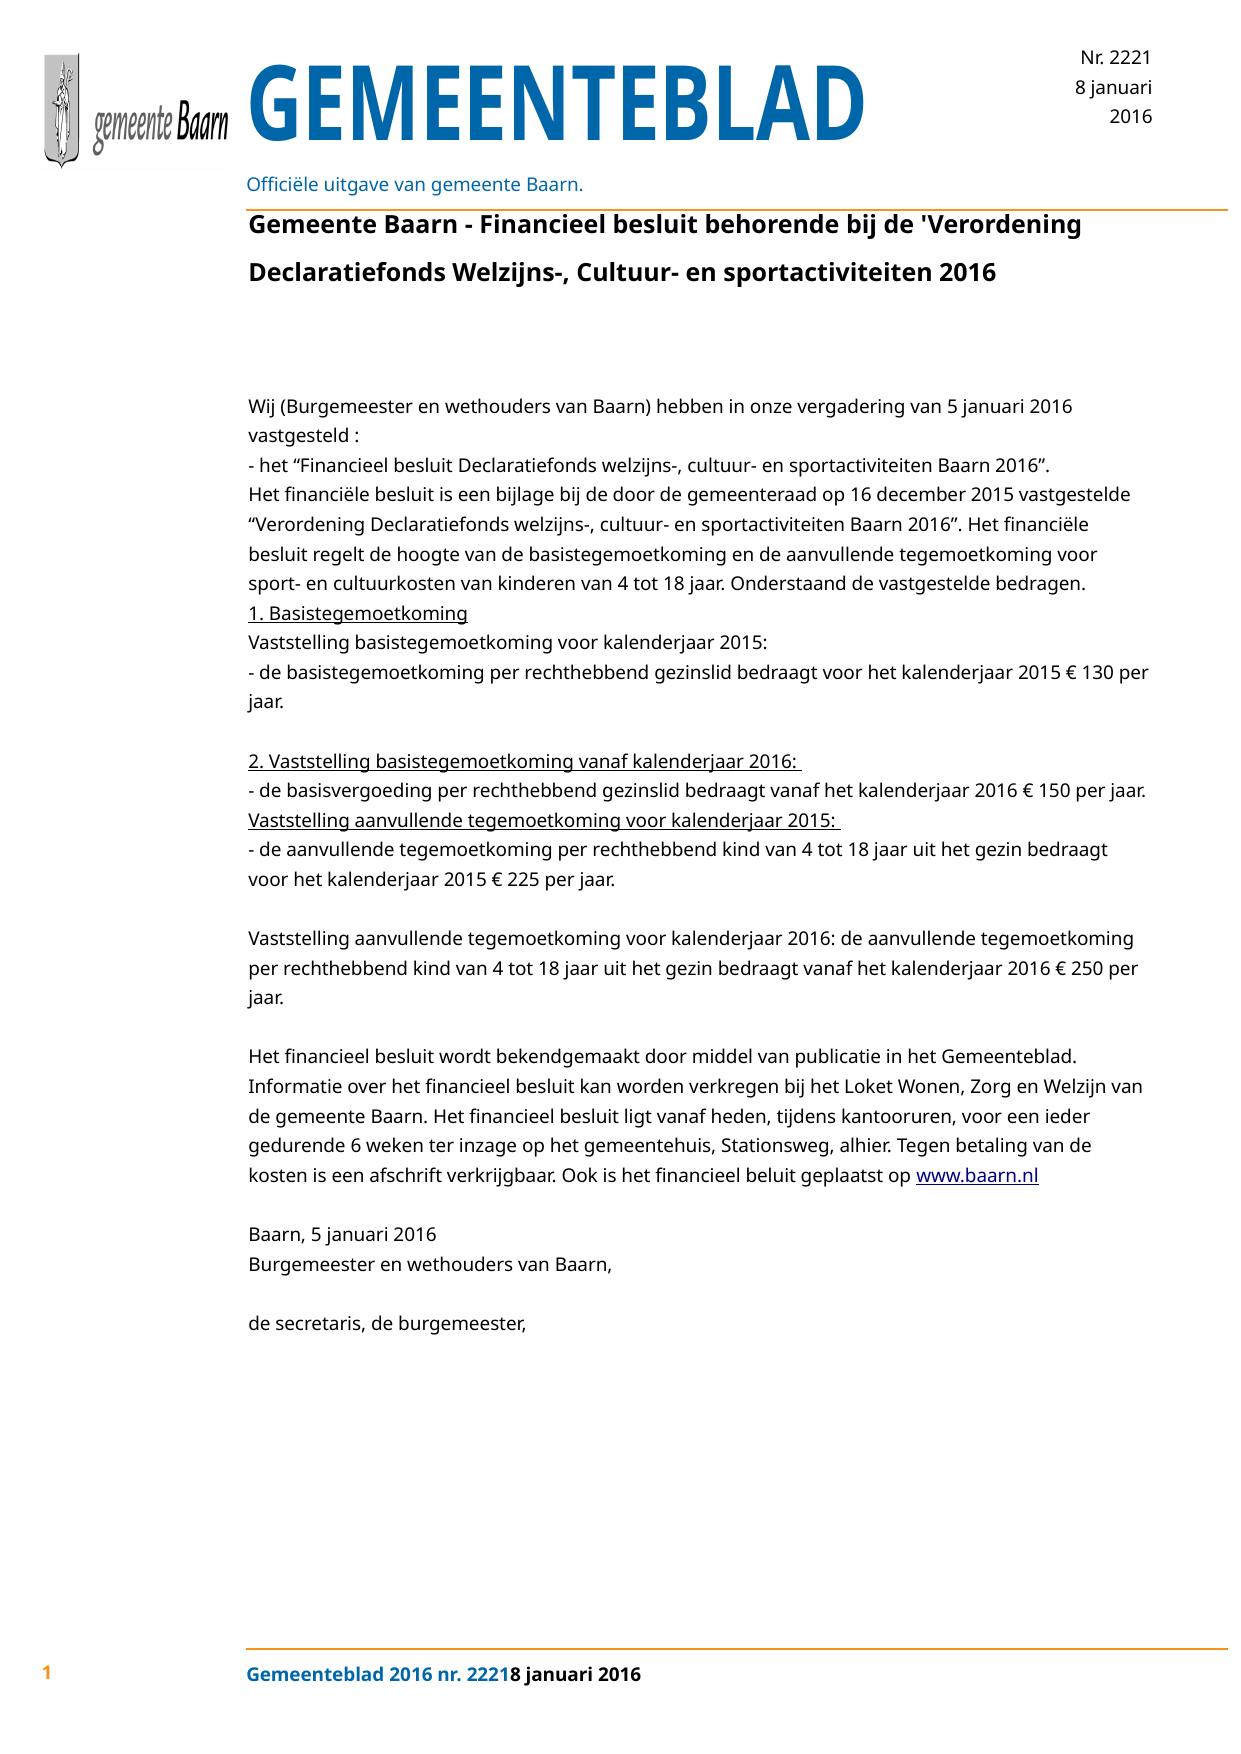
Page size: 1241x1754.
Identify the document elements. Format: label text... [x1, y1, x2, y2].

text Baarn, 5 januari 2016 [248, 1221, 1152, 1247]
text Het financiële besluit is een bijlage bij de door de gemeenteraad op 16 december 2015 vastgestelde “Verordening Declaratiefonds welzijns-, cultuur- en sportactiviteiten Baarn 2016”. Het financiële besluit regelt de hoogte van de basistegemoetkoming en de aanvullende tegemoetkoming voor sport- en cultuurkosten van kinderen van 4 tot 18 jaar. Onderstaand de vastgestelde bedragen. [248, 482, 1152, 596]
text 2. Vaststelling basistegemoetkoming vanaf kalenderjaar 2016: [248, 748, 1152, 774]
text Burgemeester en wethouders van Baarn, [248, 1251, 1152, 1277]
text Het financieel besluit wordt bekendgemaakt door middel van publicatie in het Gemeenteblad. Informatie over het financieel besluit kan worden verkregen bij het Loket Wonen, Zorg en Welzijn van de gemeente Baarn. Het financieel besluit ligt vanaf heden, tijdens kantooruren, voor een ieder gedurende 6 weken ter inzage op het gemeentehuis, Stationsweg, alhier. Tegen betaling van de kosten is een afschrift verkrijgbaar. Ook is het financieel beluit geplaatst op www.baarn.nl [248, 1044, 1152, 1188]
picture [41, 47, 231, 172]
text - de aanvullende tegemoetkoming per rechthebbend kind van 4 tot 18 jaar uit het gezin bedraagt voor het kalenderjaar 2015 € 225 per jaar. [248, 837, 1152, 892]
text Vaststelling basistegemoetkoming voor kalenderjaar 2015: [248, 629, 1152, 655]
text Wij (Burgemeester en wethouders van Baarn) hebben in onze vergadering van 5 januari 2016 vastgesteld : [248, 393, 1152, 448]
text Vaststelling aanvullende tegemoetkoming voor kalenderjaar 2015: [248, 807, 1152, 833]
text 1. Basistegemoetkoming [248, 600, 1152, 626]
text - het “Financieel besluit Declaratiefonds welzijns-, cultuur- en sportactiviteiten Baarn 2016”. [248, 452, 1152, 478]
text - de basistegemoetkoming per rechthebbend gezinslid bedraagt voor het kalenderjaar 2015 € 130 per jaar. [248, 659, 1152, 714]
text Gemeente Baarn - Financieel besluit behorende bij de 'Verordening Declaratiefonds Welzijns-, Cultuur- en sportactiviteiten 2016 [248, 211, 1152, 288]
text - de basisvergoeding per rechthebbend gezinslid bedraagt vanaf het kalenderjaar 2016 € 150 per jaar. [248, 777, 1152, 803]
text de secretaris, de burgemeester, [248, 1310, 1152, 1336]
text Vaststelling aanvullende tegemoetkoming voor kalenderjaar 2016: de aanvullende tegemoetkoming per rechthebbend kind van 4 tot 18 jaar uit het gezin bedraagt vanaf het kalenderjaar 2016 € 250 per jaar. [248, 925, 1152, 1010]
